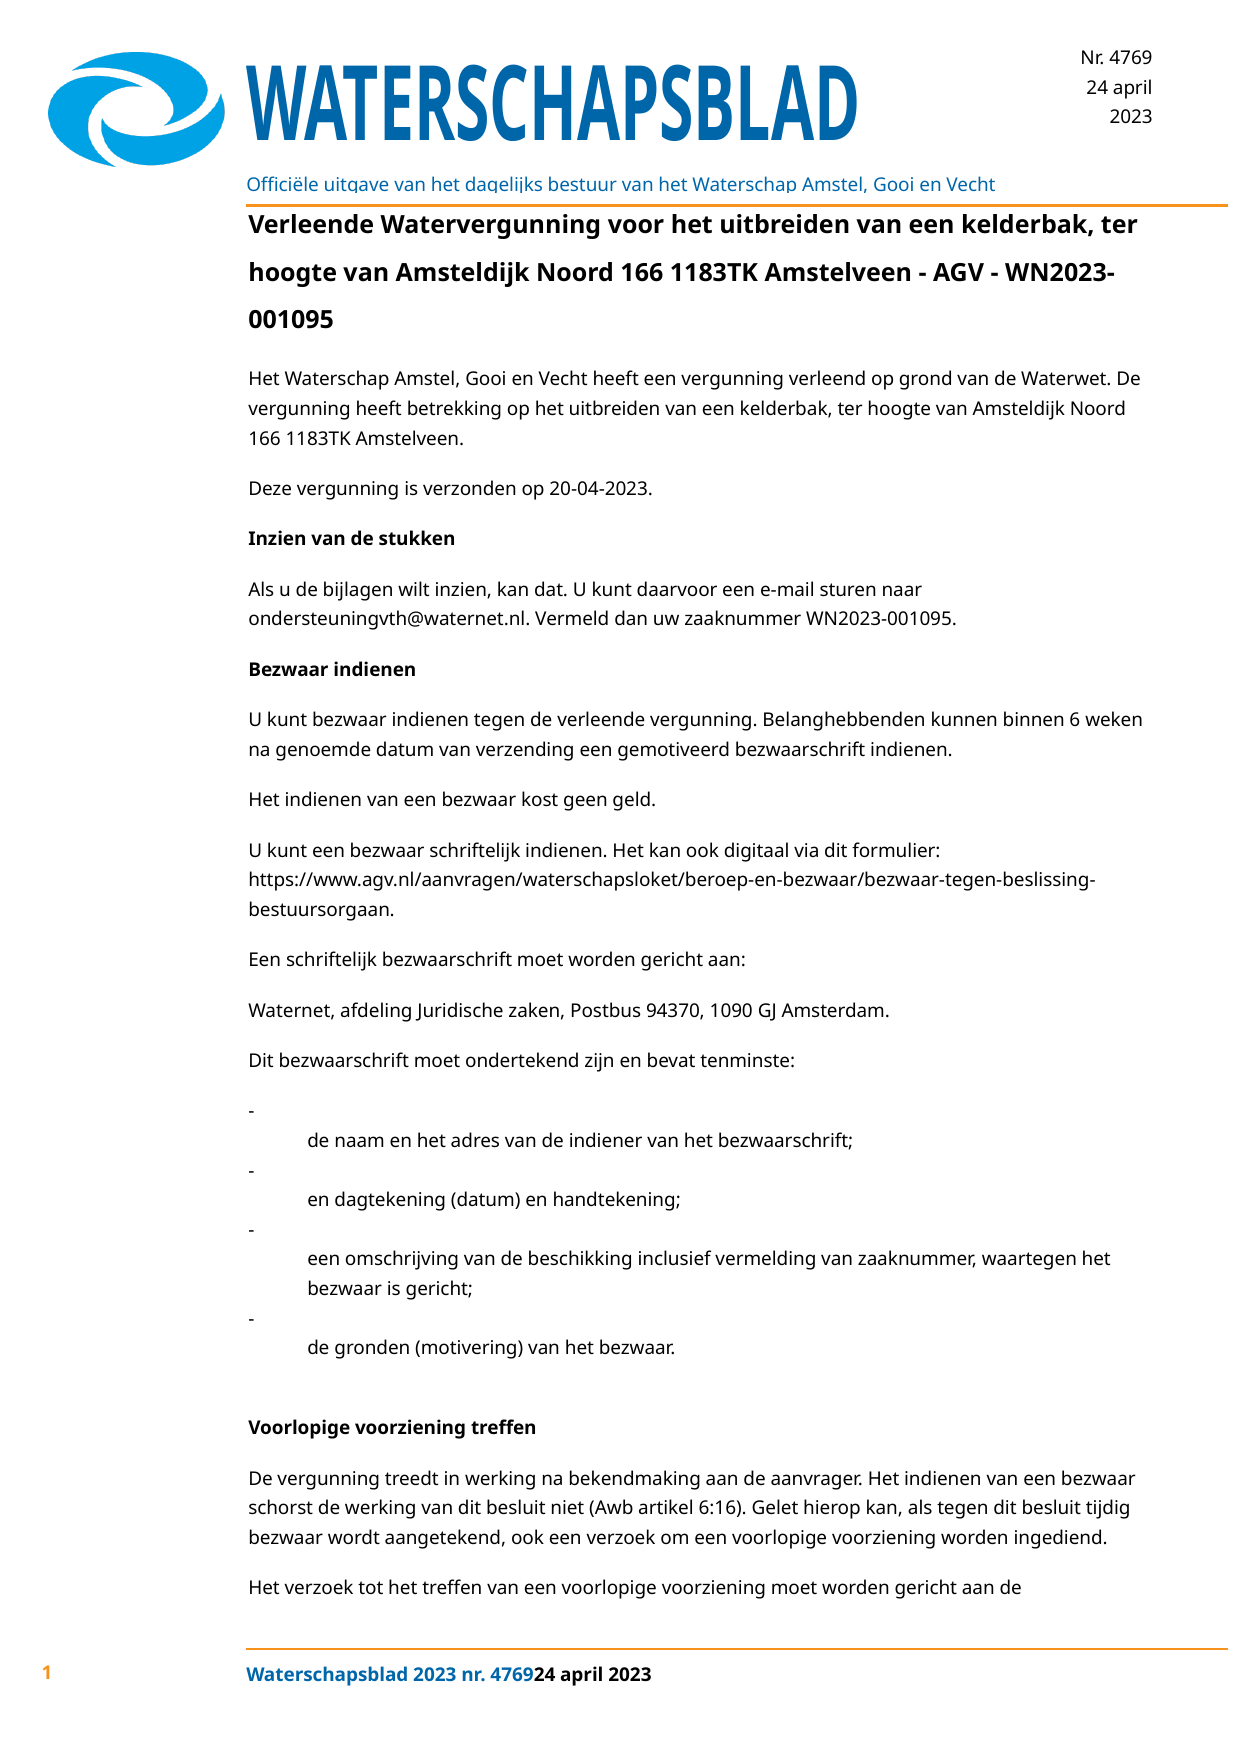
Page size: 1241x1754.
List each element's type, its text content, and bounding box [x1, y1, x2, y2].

text Voorlopige voorziening treffen [248, 1414, 1152, 1440]
text Een schriftelijk bezwaarschrift moet worden gericht aan: [248, 946, 1152, 972]
text Het indienen van een bezwaar kost geen geld. [248, 786, 1152, 812]
text U kunt een bezwaar schriftelijk indienen. Het kan ook digitaal via dit formulier: https://www.agv.nl/aanvragen/waterschapsloket/beroep-en-bezwaar/bezwaar-tegen-beslissing-bestuursorgaan. [248, 837, 1152, 922]
text Het Waterschap Amstel, Gooi en Vecht heeft een vergunning verleend op grond van de Waterwet. De vergunning heeft betrekking op het uitbreiden van een kelderbak, ter hoogte van Amsteldijk Noord 166 1183TK Amstelveen. [248, 366, 1152, 450]
text U kunt bezwaar indienen tegen de verleende vergunning. Belanghebbenden kunnen binnen 6 weken na genoemde datum van verzending een gemotiveerd bezwaarschrift indienen. [248, 706, 1152, 762]
picture [41, 47, 231, 172]
list de gronden (motivering) van het bezwaar. [248, 1334, 1152, 1360]
list een omschrijving van de beschikking inclusief vermelding van zaaknummer, waartegen het bezwaar is gericht; [248, 1246, 1152, 1301]
text De vergunning treedt in werking na bekendmaking aan de aanvrager. Het indienen van een bezwaar schorst de werking van dit besluit niet (Awb artikel 6:16). Gelet hierop kan, als tegen dit besluit tijdig bezwaar wordt aangetekend, ook een verzoek om een voorlopige voorziening worden ingediend. [248, 1465, 1152, 1549]
text Waternet, afdeling Juridische zaken, Postbus 94370, 1090 GJ Amsterdam. [248, 997, 1152, 1022]
text Bezwaar indienen [248, 656, 1152, 682]
list en dagtekening (datum) en handtekening; [248, 1186, 1152, 1212]
text Als u de bijlagen wilt inzien, kan dat. U kunt daarvoor een e-mail sturen naar ondersteuningvth@waternet.nl. Vermeld dan uw zaaknummer WN2023-001095. [248, 576, 1152, 631]
list de naam en het adres van de indiener van het bezwaarschrift; [248, 1127, 1152, 1153]
text Verleende Watervergunning voor het uitbreiden van een kelderbak, ter hoogte van Amsteldijk Noord 166 1183TK Amstelveen - AGV - WN2023-001095 [248, 207, 1152, 336]
text Het verzoek tot het treffen van een voorlopige voorziening moet worden gericht aan de [248, 1574, 1152, 1600]
text Dit bezwaarschrift moet ondertekend zijn en bevat tenminste: [248, 1047, 1152, 1073]
text Inzien van de stukken [248, 526, 1152, 551]
text Deze vergunning is verzonden op 20-04-2023. [248, 475, 1152, 501]
